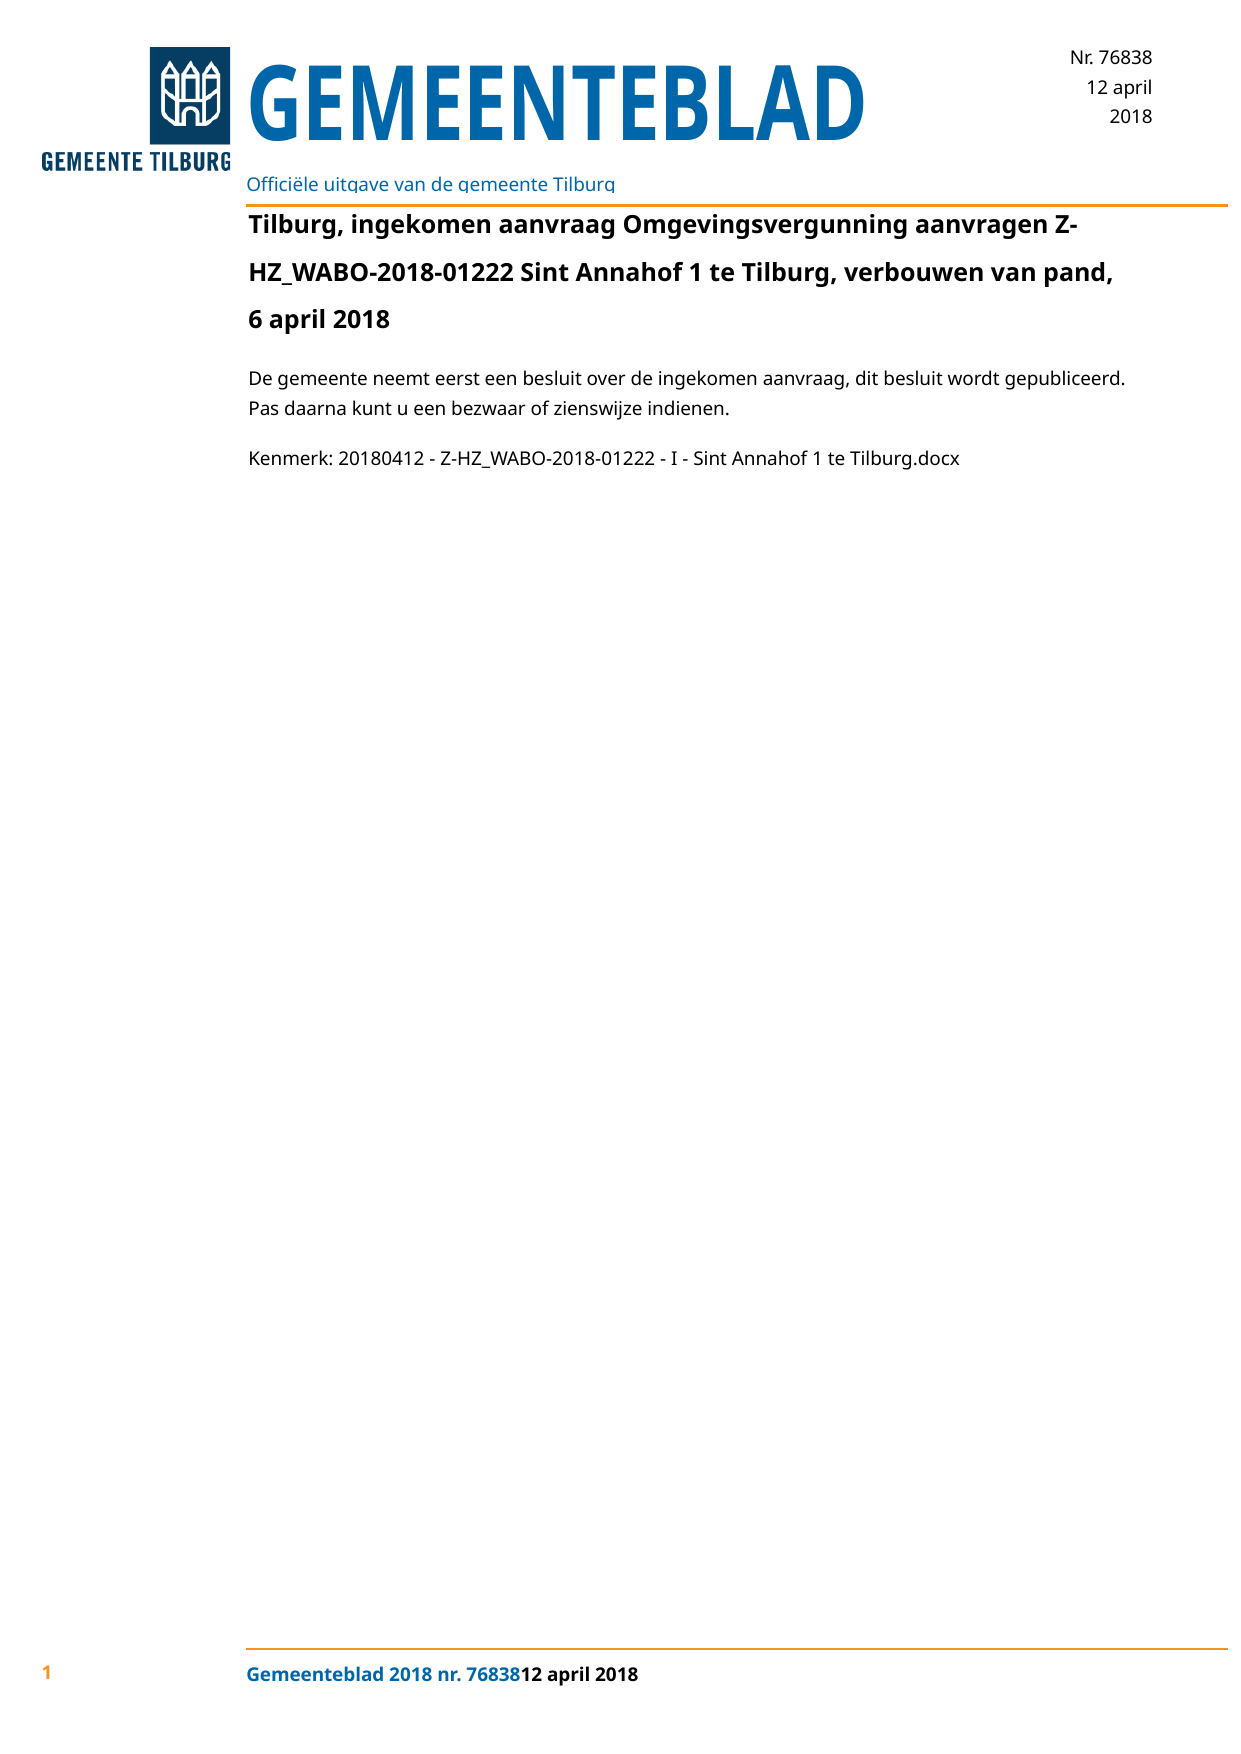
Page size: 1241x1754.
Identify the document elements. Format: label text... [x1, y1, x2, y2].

text De gemeente neemt eerst een besluit over de ingekomen aanvraag, dit besluit wordt gepubliceerd. Pas daarna kunt u een bezwaar of zienswijze indienen. [248, 366, 1152, 421]
picture [41, 47, 231, 172]
text Tilburg, ingekomen aanvraag Omgevingsvergunning aanvragen Z-HZ_WABO-2018-01222 Sint Annahof 1 te Tilburg, verbouwen van pand, 6 april 2018 [248, 207, 1152, 336]
text Kenmerk: 20180412 - Z-HZ_WABO-2018-01222 - I - Sint Annahof 1 te Tilburg.docx [248, 446, 1152, 471]
